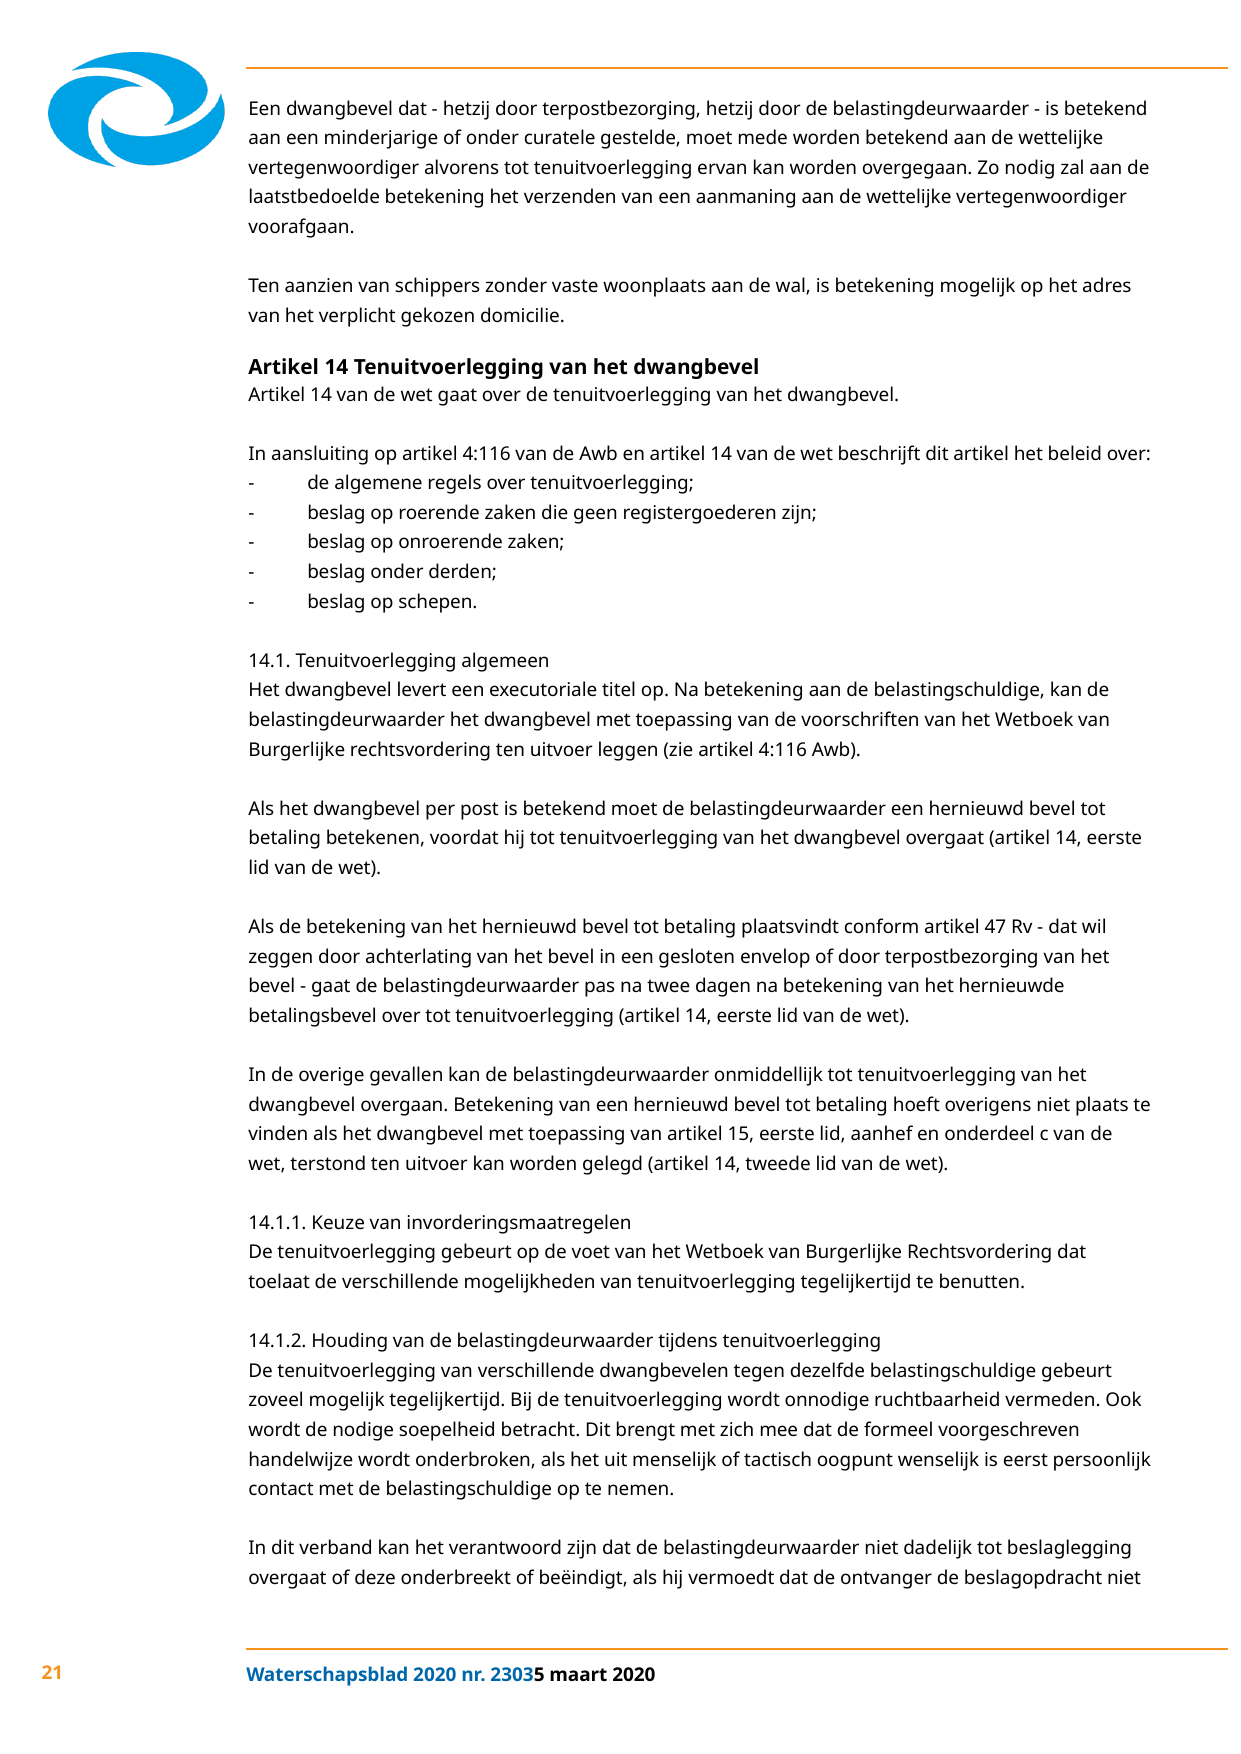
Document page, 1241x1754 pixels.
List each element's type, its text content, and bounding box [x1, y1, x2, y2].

text Artikel 14 Tenuitvoerlegging van het dwangbevel [248, 352, 1152, 381]
text De tenuitvoerlegging gebeurt op de voet van het Wetboek van Burgerlijke Rechtsvordering dat toelaat de verschillende mogelijkheden van tenuitvoerlegging tegelijkertijd te benutten. [248, 1239, 1152, 1294]
text 14.1.1. Keuze van invorderingsmaatregelen [248, 1209, 1152, 1235]
text 14.1.2. Houding van de belastingdeurwaarder tijdens tenuitvoerlegging [248, 1327, 1152, 1353]
list beslag onder derden; [248, 558, 1152, 584]
text Artikel 14 van de wet gaat over de tenuitvoerlegging van het dwangbevel. [248, 381, 1152, 406]
text Ten aanzien van schippers zonder vaste woonplaats aan de wal, is betekening mogelijk op het adres van het verplicht gekozen domicilie. [248, 272, 1152, 328]
text Als de betekening van het hernieuwd bevel tot betaling plaatsvindt conform artikel 47 Rv - dat wil zeggen door achterlating van het bevel in een gesloten envelop of door terpostbezorging van het bevel - gaat de belastingdeurwaarder pas na twee dagen na betekening van het hernieuwde betalingsbevel over tot tenuitvoerlegging (artikel 14, eerste lid van de wet). [248, 913, 1152, 1028]
text 14.1. Tenuitvoerlegging algemeen [248, 647, 1152, 673]
text De tenuitvoerlegging van verschillende dwangbevelen tegen dezelfde belastingschuldige gebeurt zoveel mogelijk tegelijkertijd. Bij de tenuitvoerlegging wordt onnodige ruchtbaarheid vermeden. Ook wordt de nodige soepelheid betracht. Dit brengt met zich mee dat de formeel voorgeschreven handelwijze wordt onderbroken, als het uit menselijk of tactisch oogpunt wenselijk is eerst persoonlijk contact met de belastingschuldige op te nemen. [248, 1357, 1152, 1501]
text Een dwangbevel dat - hetzij door terpostbezorging, hetzij door de belastingdeurwaarder - is betekend aan een minderjarige of onder curatele gestelde, moet mede worden betekend aan de wettelijke vertegenwoordiger alvorens tot tenuitvoerlegging ervan kan worden overgegaan. Zo nodig zal aan de laatstbedoelde betekening het verzenden van een aanmaning aan de wettelijke vertegenwoordiger voorafgaan. [248, 95, 1152, 239]
list beslag op roerende zaken die geen registergoederen zijn; [248, 499, 1152, 525]
text Als het dwangbevel per post is betekend moet de belastingdeurwaarder een hernieuwd bevel tot betaling betekenen, voordat hij tot tenuitvoerlegging van het dwangbevel overgaat (artikel 14, eerste lid van de wet). [248, 795, 1152, 880]
list beslag op onroerende zaken; [248, 529, 1152, 554]
text In aansluiting op artikel 4:116 van de Awb en artikel 14 van de wet beschrijft dit artikel het beleid over: [248, 440, 1152, 466]
picture [41, 47, 231, 172]
list beslag op schepen. [248, 588, 1152, 613]
text Het dwangbevel levert een executoriale titel op. Na betekening aan de belastingschuldige, kan de belastingdeurwaarder het dwangbevel met toepassing van de voorschriften van het Wetboek van Burgerlijke rechtsvordering ten uitvoer leggen (zie artikel 4:116 Awb). [248, 677, 1152, 761]
list de algemene regels over tenuitvoerlegging; [248, 469, 1152, 495]
text In de overige gevallen kan de belastingdeurwaarder onmiddellijk tot tenuitvoerlegging van het dwangbevel overgaan. Betekening van een hernieuwd bevel tot betaling hoeft overigens niet plaats te vinden als het dwangbevel met toepassing van artikel 15, eerste lid, aanhef en onderdeel c van de wet, terstond ten uitvoer kan worden gelegd (artikel 14, tweede lid van de wet). [248, 1061, 1152, 1176]
text In dit verband kan het verantwoord zijn dat de belastingdeurwaarder niet dadelijk tot beslaglegging overgaat of deze onderbreekt of beëindigt, als hij vermoedt dat de ontvanger de beslagopdracht niet [248, 1534, 1152, 1590]
